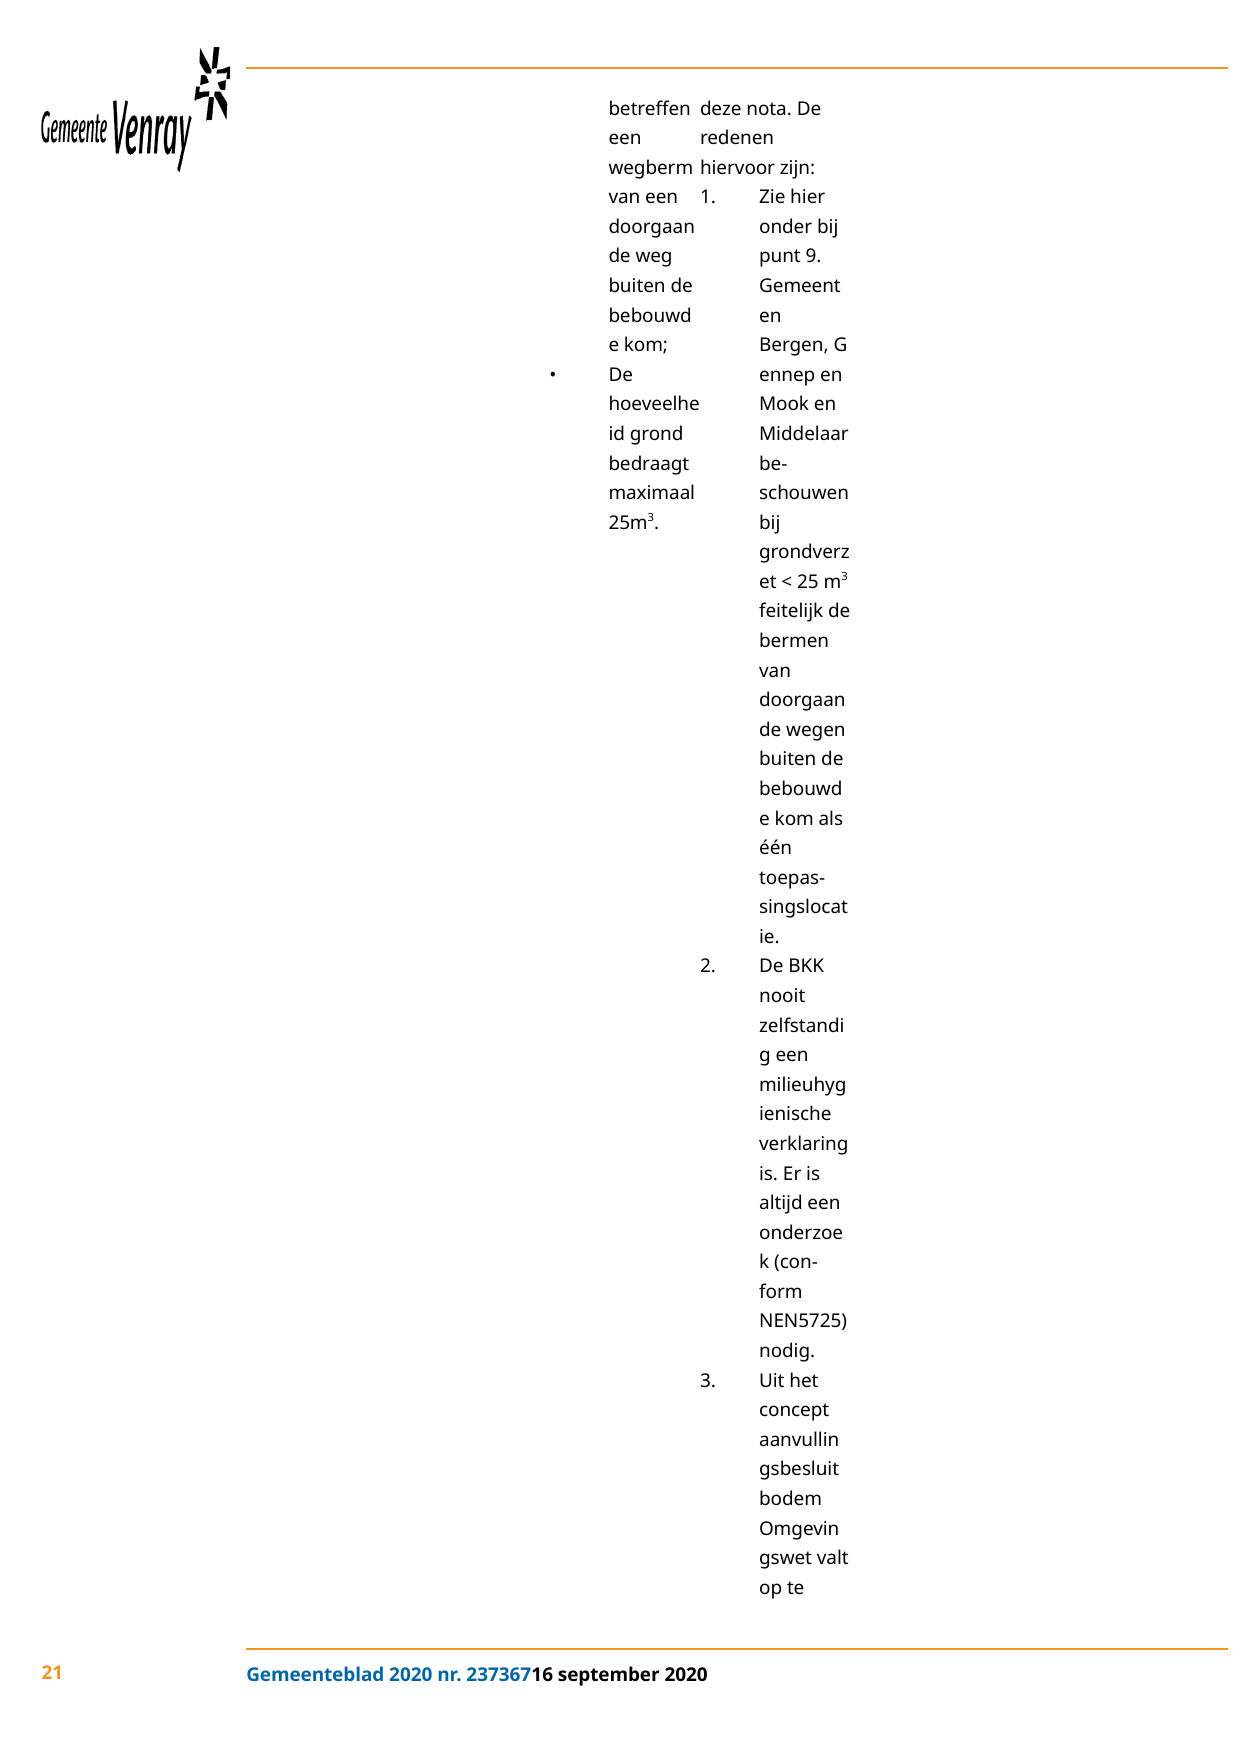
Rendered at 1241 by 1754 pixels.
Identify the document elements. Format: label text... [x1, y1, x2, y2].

picture [41, 47, 231, 172]
table_cell [1001, 95, 1152, 1600]
table_cell [850, 95, 1001, 1600]
table_cell deze nota. De redenen hiervoor zijn: Zie hier onder bij punt 9. Gemeenten Bergen, Gennep en Mook en Middelaar be- schouwen bij grondverzet < 25 m3 feitelijk de bermen van doorgaande wegen buiten de bebouwde kom als één toepas- singslocatie. De BKK nooit zelfstandig een milieuhygienische verklaring is. Er is altijd een onderzoek (con- form NEN5725) nodig. Uit het concept aanvullingsbesluit bodem Omgevingswet valt op te [700, 95, 850, 1600]
table_cell betreffen een wegberm van een doorgaande weg buiten de bebouwde kom; De hoeveelheid grond bedraagt maximaal 25m3. [549, 95, 700, 1600]
table_cell [399, 95, 549, 1600]
table_cell [248, 95, 398, 1600]
